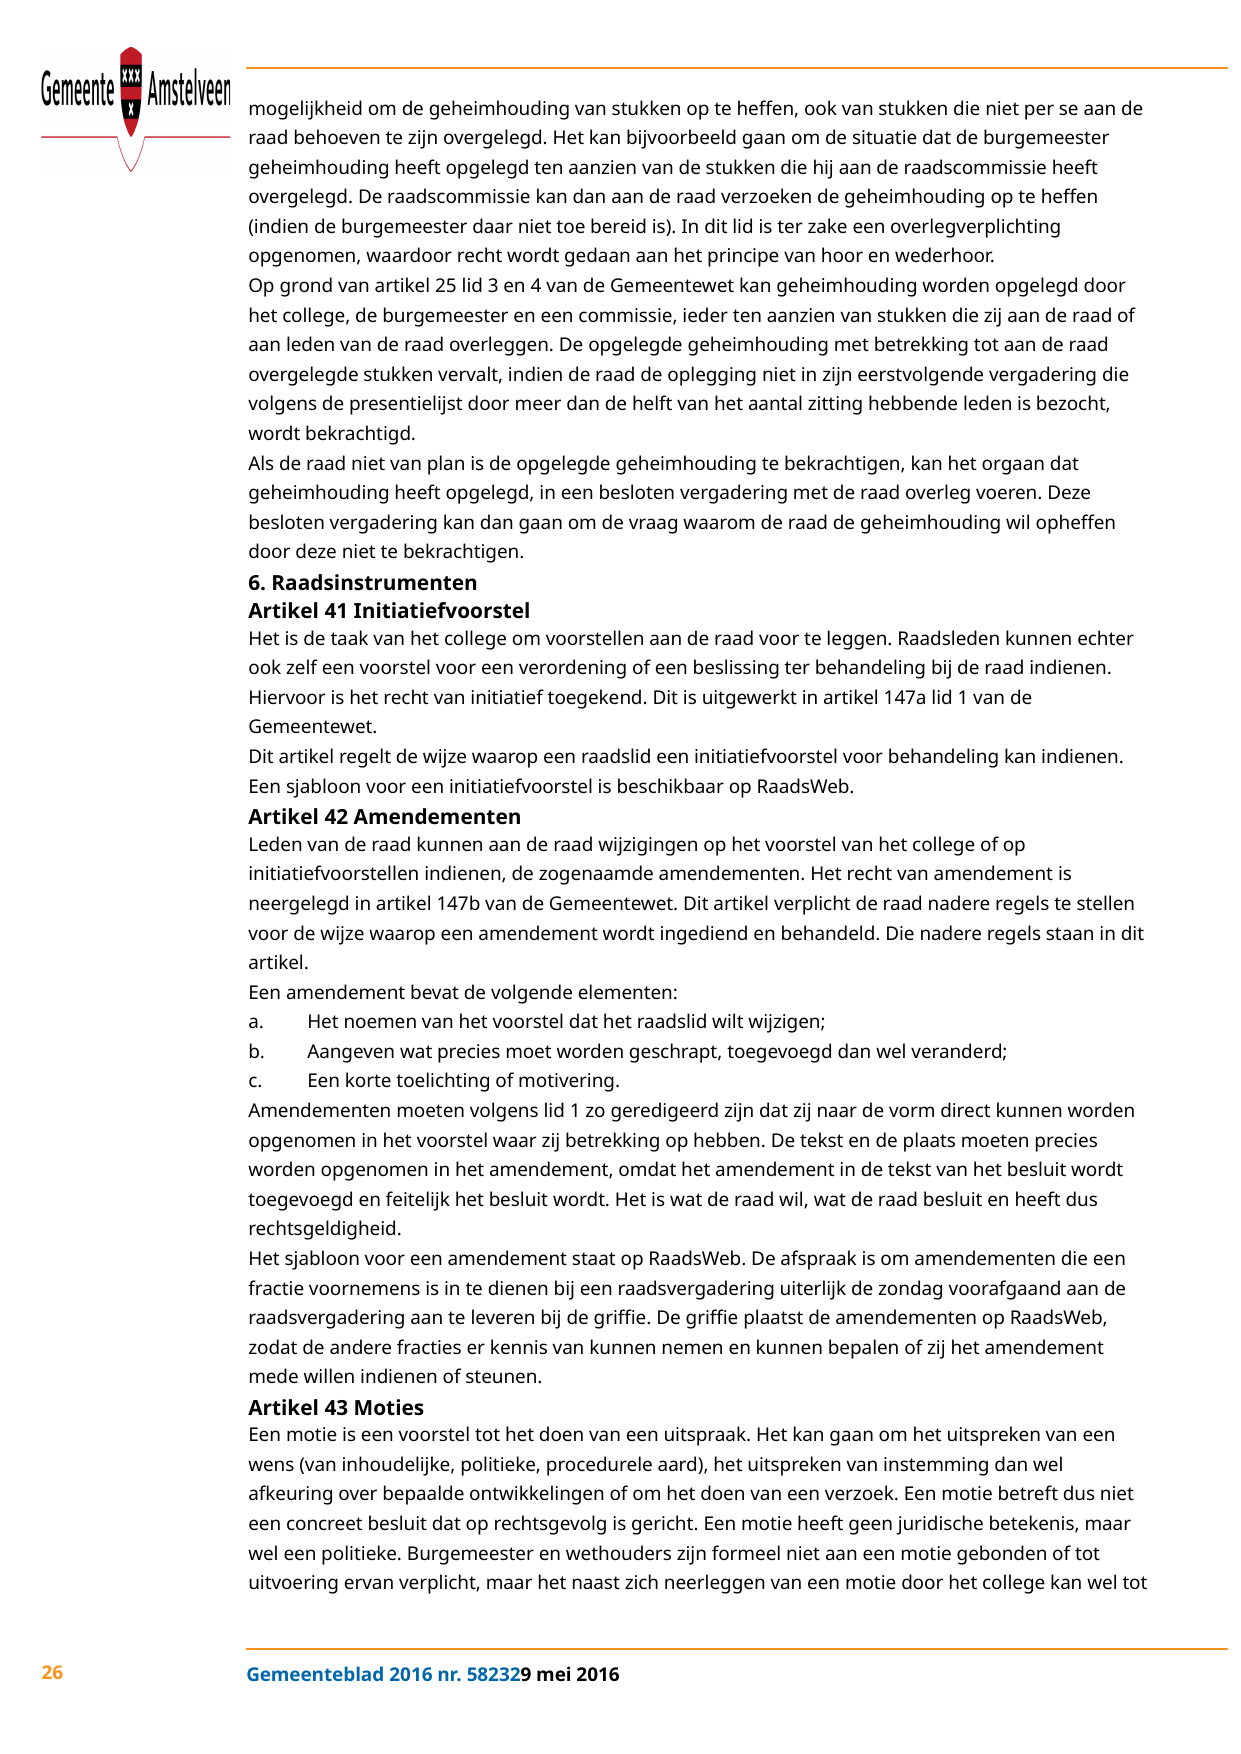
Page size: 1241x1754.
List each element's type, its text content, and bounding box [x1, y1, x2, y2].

text Dit artikel regelt de wijze waarop een raadslid een initiatiefvoorstel voor behandeling kan indienen. Een sjabloon voor een initiatiefvoorstel is beschikbaar op RaadsWeb. [248, 743, 1152, 799]
text 6. Raadsinstrumenten [248, 568, 1152, 597]
text mogelijkheid om de geheimhouding van stukken op te heffen, ook van stukken die niet per se aan de raad behoeven te zijn overgelegd. Het kan bijvoorbeeld gaan om de situatie dat de burgemeester geheimhouding heeft opgelegd ten aanzien van de stukken die hij aan de raadscommissie heeft overgelegd. De raadscommissie kan dan aan de raad verzoeken de geheimhouding op te heffen (indien de burgemeester daar niet toe bereid is). In dit lid is ter zake een overlegverplichting opgenomen, waardoor recht wordt gedaan aan het principe van hoor en wederhoor. [248, 95, 1152, 268]
picture [41, 47, 231, 172]
list Het noemen van het voorstel dat het raadslid wilt wijzigen; [248, 1008, 1152, 1034]
text Een motie is een voorstel tot het doen van een uitspraak. Het kan gaan om het uitspreken van een wens (van inhoudelijke, politieke, procedurele aard), het uitspreken van instemming dan wel afkeuring over bepaalde ontwikkelingen of om het doen van een verzoek. Een motie betreft dus niet een concreet besluit dat op rechtsgevolg is gericht. Een motie heeft geen juridische betekenis, maar wel een politieke. Burgemeester en wethouders zijn formeel niet aan een motie gebonden of tot uitvoering ervan verplicht, maar het naast zich neerleggen van een motie door het college kan wel tot [248, 1421, 1152, 1595]
list Aangeven wat precies moet worden geschrapt, toegevoegd dan wel veranderd; [248, 1038, 1152, 1064]
list Een korte toelichting of motivering. [248, 1068, 1152, 1093]
text Leden van de raad kunnen aan de raad wijzigingen op het voorstel van het college of op initiatiefvoorstellen indienen, de zogenaamde amendementen. Het recht van amendement is neergelegd in artikel 147b van de Gemeentewet. Dit artikel verplicht de raad nadere regels te stellen voor de wijze waarop een amendement wordt ingediend en behandeld. Die nadere regels staan in dit artikel. [248, 831, 1152, 975]
text Op grond van artikel 25 lid 3 en 4 van de Gemeentewet kan geheimhouding worden opgelegd door het college, de burgemeester en een commissie, ieder ten aanzien van stukken die zij aan de raad of aan leden van de raad overleggen. De opgelegde geheimhouding met betrekking tot aan de raad overgelegde stukken vervalt, indien de raad de oplegging niet in zijn eerstvolgende vergadering die volgens de presentielijst door meer dan de helft van het aantal zitting hebbende leden is bezocht, wordt bekrachtigd. [248, 272, 1152, 446]
text Artikel 41 Initiatiefvoorstel [248, 597, 1152, 625]
text Het is de taak van het college om voorstellen aan de raad voor te leggen. Raadsleden kunnen echter ook zelf een voorstel voor een verordening of een beslissing ter behandeling bij de raad indienen. Hiervoor is het recht van initiatief toegekend. Dit is uitgewerkt in artikel 147a lid 1 van de Gemeentewet. [248, 625, 1152, 739]
text Amendementen moeten volgens lid 1 zo geredigeerd zijn dat zij naar de vorm direct kunnen worden opgenomen in het voorstel waar zij betrekking op hebben. De tekst en de plaats moeten precies worden opgenomen in het amendement, omdat het amendement in de tekst van het besluit wordt toegevoegd en feitelijk het besluit wordt. Het is wat de raad wil, wat de raad besluit en heeft dus rechtsgeldigheid. [248, 1097, 1152, 1241]
text Een amendement bevat de volgende elementen: [248, 979, 1152, 1004]
text Artikel 42 Amendementen [248, 802, 1152, 831]
text Als de raad niet van plan is de opgelegde geheimhouding te bekrachtigen, kan het orgaan dat geheimhouding heeft opgelegd, in een besloten vergadering met de raad overleg voeren. Deze besloten vergadering kan dan gaan om de vraag waarom de raad de geheimhouding wil opheffen door deze niet te bekrachtigen. [248, 450, 1152, 564]
text Artikel 43 Moties [248, 1393, 1152, 1421]
text Het sjabloon voor een amendement staat op RaadsWeb. De afspraak is om amendementen die een fractie voornemens is in te dienen bij een raadsvergadering uiterlijk de zondag voorafgaand aan de raadsvergadering aan te leveren bij de griffie. De griffie plaatst de amendementen op RaadsWeb, zodat de andere fracties er kennis van kunnen nemen en kunnen bepalen of zij het amendement mede willen indienen of steunen. [248, 1245, 1152, 1389]
